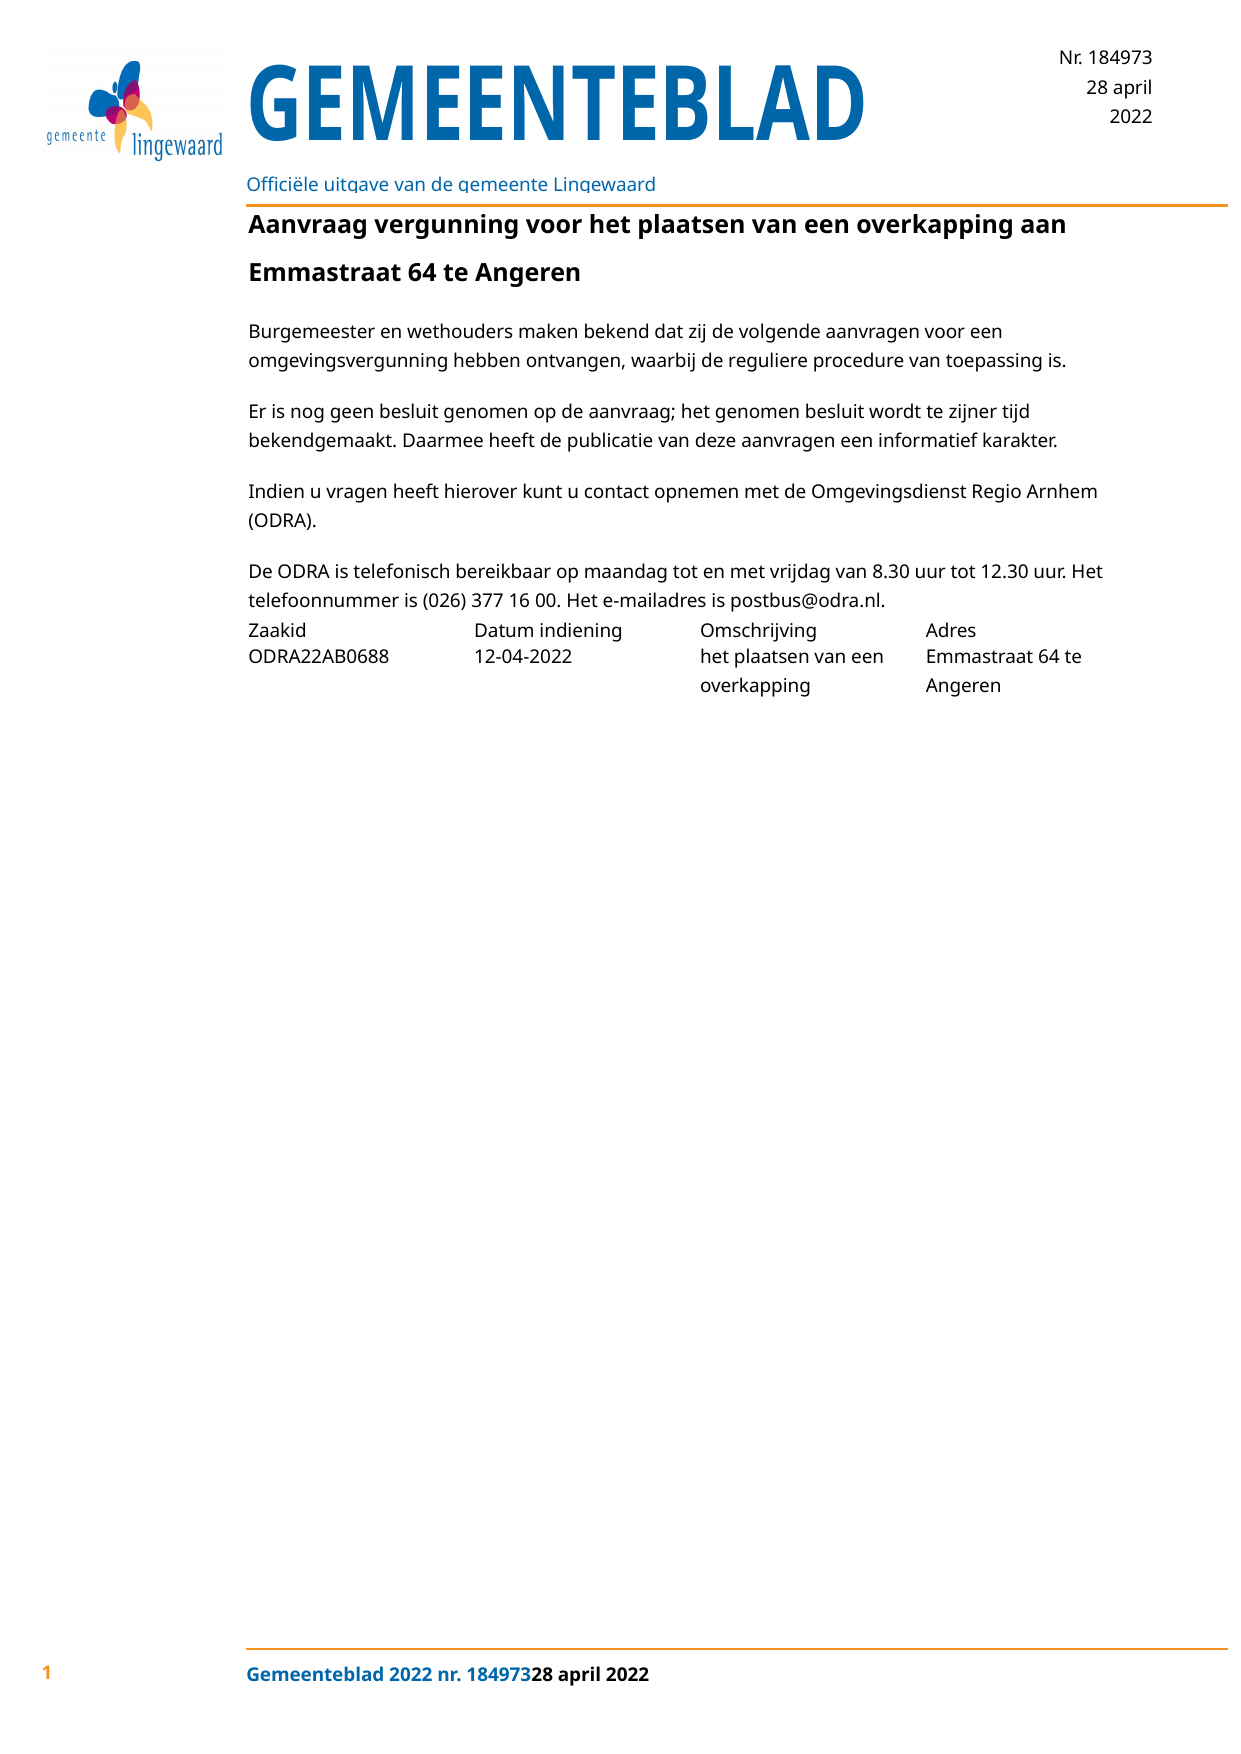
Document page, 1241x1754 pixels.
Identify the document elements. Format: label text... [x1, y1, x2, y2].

table_header Zaakid [248, 617, 474, 643]
table_header Omschrijving [700, 617, 926, 643]
picture [41, 47, 231, 172]
table_cell Emmastraat 64 te Angeren [926, 643, 1152, 698]
text Indien u vragen heeft hierover kunt u contact opnemen met de Omgevingsdienst Regio Arnhem (ODRA). [248, 478, 1152, 533]
text Aanvraag vergunning voor het plaatsen van een overkapping aan Emmastraat 64 te Angeren [248, 207, 1152, 288]
text De ODRA is telefonisch bereikbaar op maandag tot en met vrijdag van 8.30 uur tot 12.30 uur. Het telefoonnummer is (026) 377 16 00. Het e-mailadres is postbus@odra.nl. [248, 558, 1152, 613]
table_cell 12-04-2022 [474, 643, 700, 698]
text Er is nog geen besluit genomen op de aanvraag; het genomen besluit wordt te zijner tijd bekendgemaakt. Daarmee heeft de publicatie van deze aanvragen een informatief karakter. [248, 398, 1152, 453]
table_cell het plaatsen van een overkapping [700, 643, 926, 698]
text Burgemeester en wethouders maken bekend dat zij de volgende aanvragen voor een omgevingsvergunning hebben ontvangen, waarbij de reguliere procedure van toepassing is. [248, 318, 1152, 373]
table_cell ODRA22AB0688 [248, 643, 474, 698]
table_header Datum indiening [474, 617, 700, 643]
table_header Adres [926, 617, 1152, 643]
